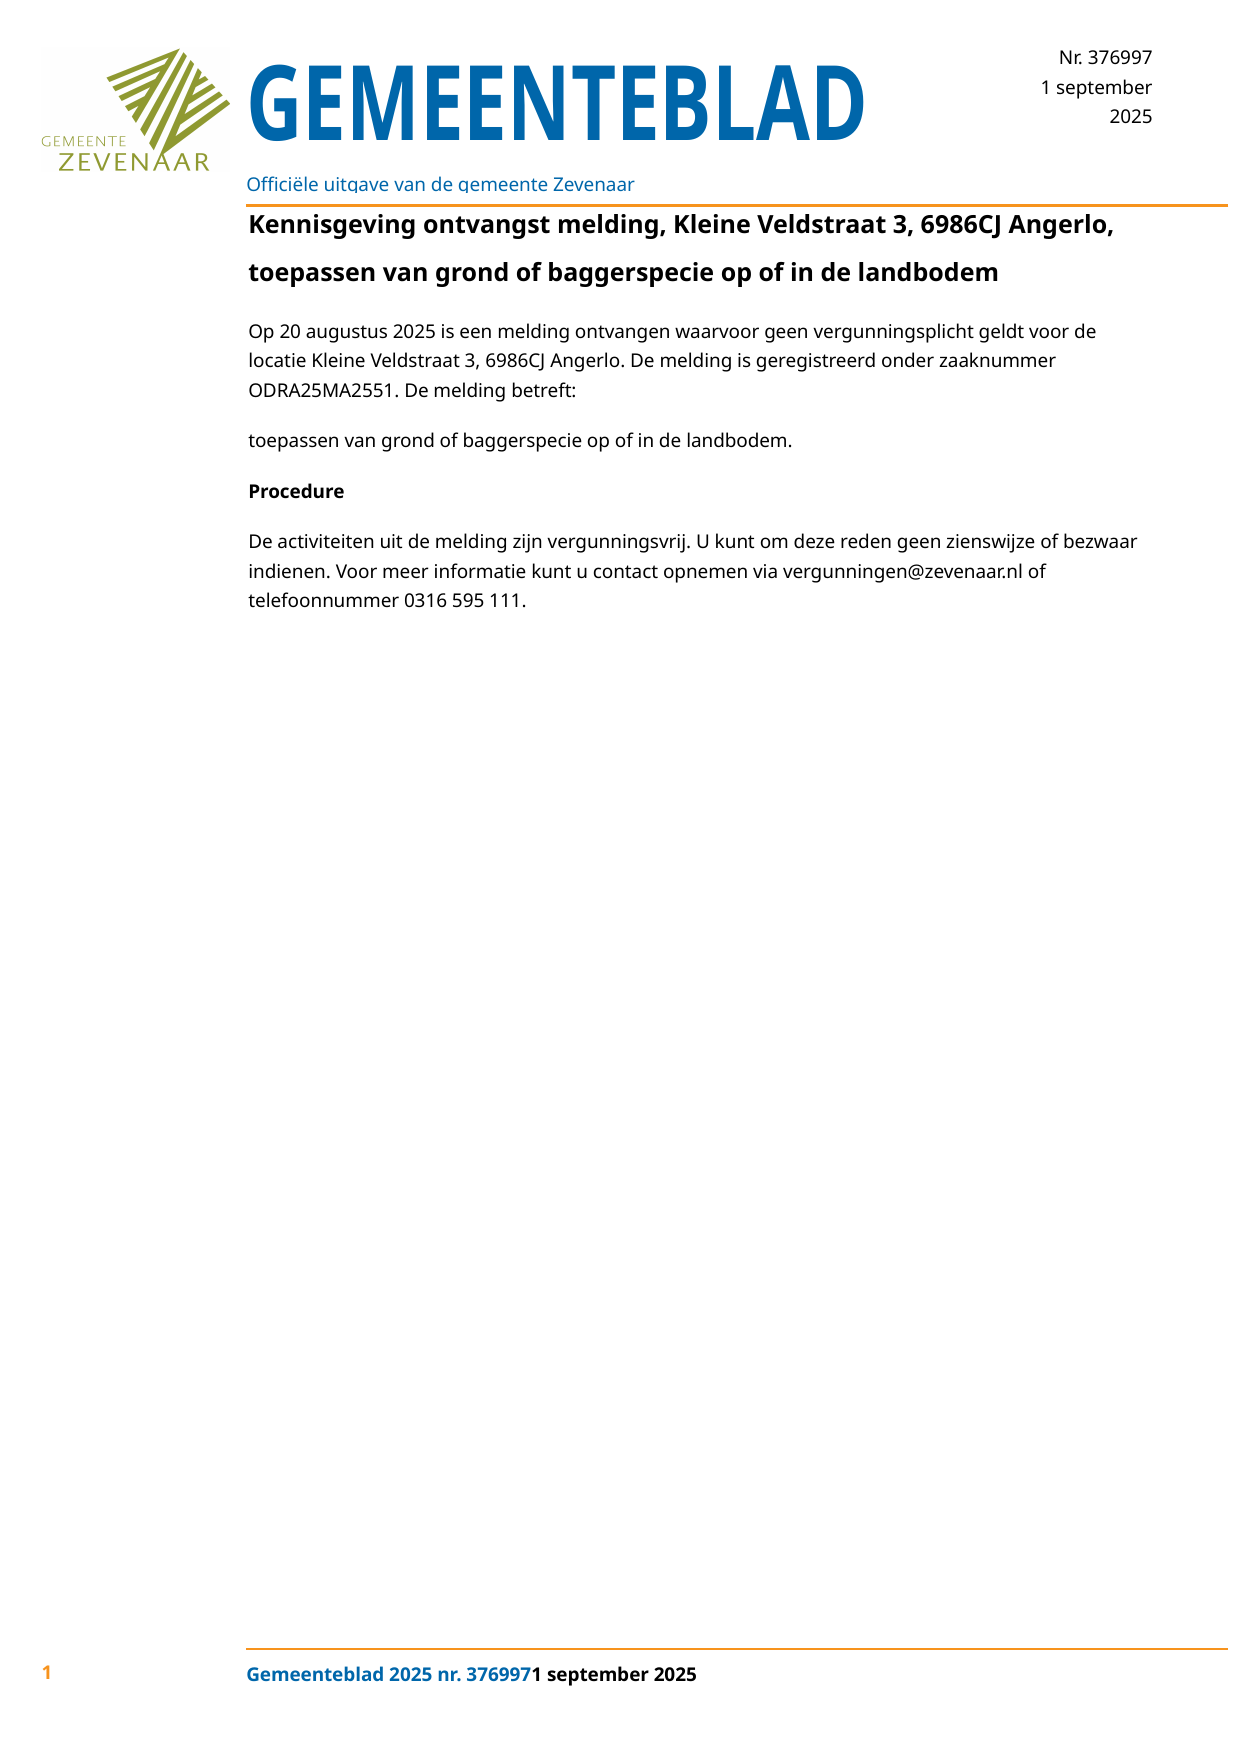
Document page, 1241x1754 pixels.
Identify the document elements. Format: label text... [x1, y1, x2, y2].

text Op 20 augustus 2025 is een melding ontvangen waarvoor geen vergunningsplicht geldt voor de locatie Kleine Veldstraat 3, 6986CJ Angerlo. De melding is geregistreerd onder zaaknummer ODRA25MA2551. De melding betreft: [248, 318, 1152, 403]
picture [41, 47, 231, 172]
text Procedure [248, 478, 1152, 504]
text De activiteiten uit de melding zijn vergunningsvrij. U kunt om deze reden geen zienswijze of bezwaar indienen. Voor meer informatie kunt u contact opnemen via vergunningen@zevenaar.nl of telefoonnummer 0316 595 111. [248, 528, 1152, 613]
text toepassen van grond of baggerspecie op of in de landbodem. [248, 427, 1152, 453]
text Kennisgeving ontvangst melding, Kleine Veldstraat 3, 6986CJ Angerlo, toepassen van grond of baggerspecie op of in de landbodem [248, 207, 1152, 288]
